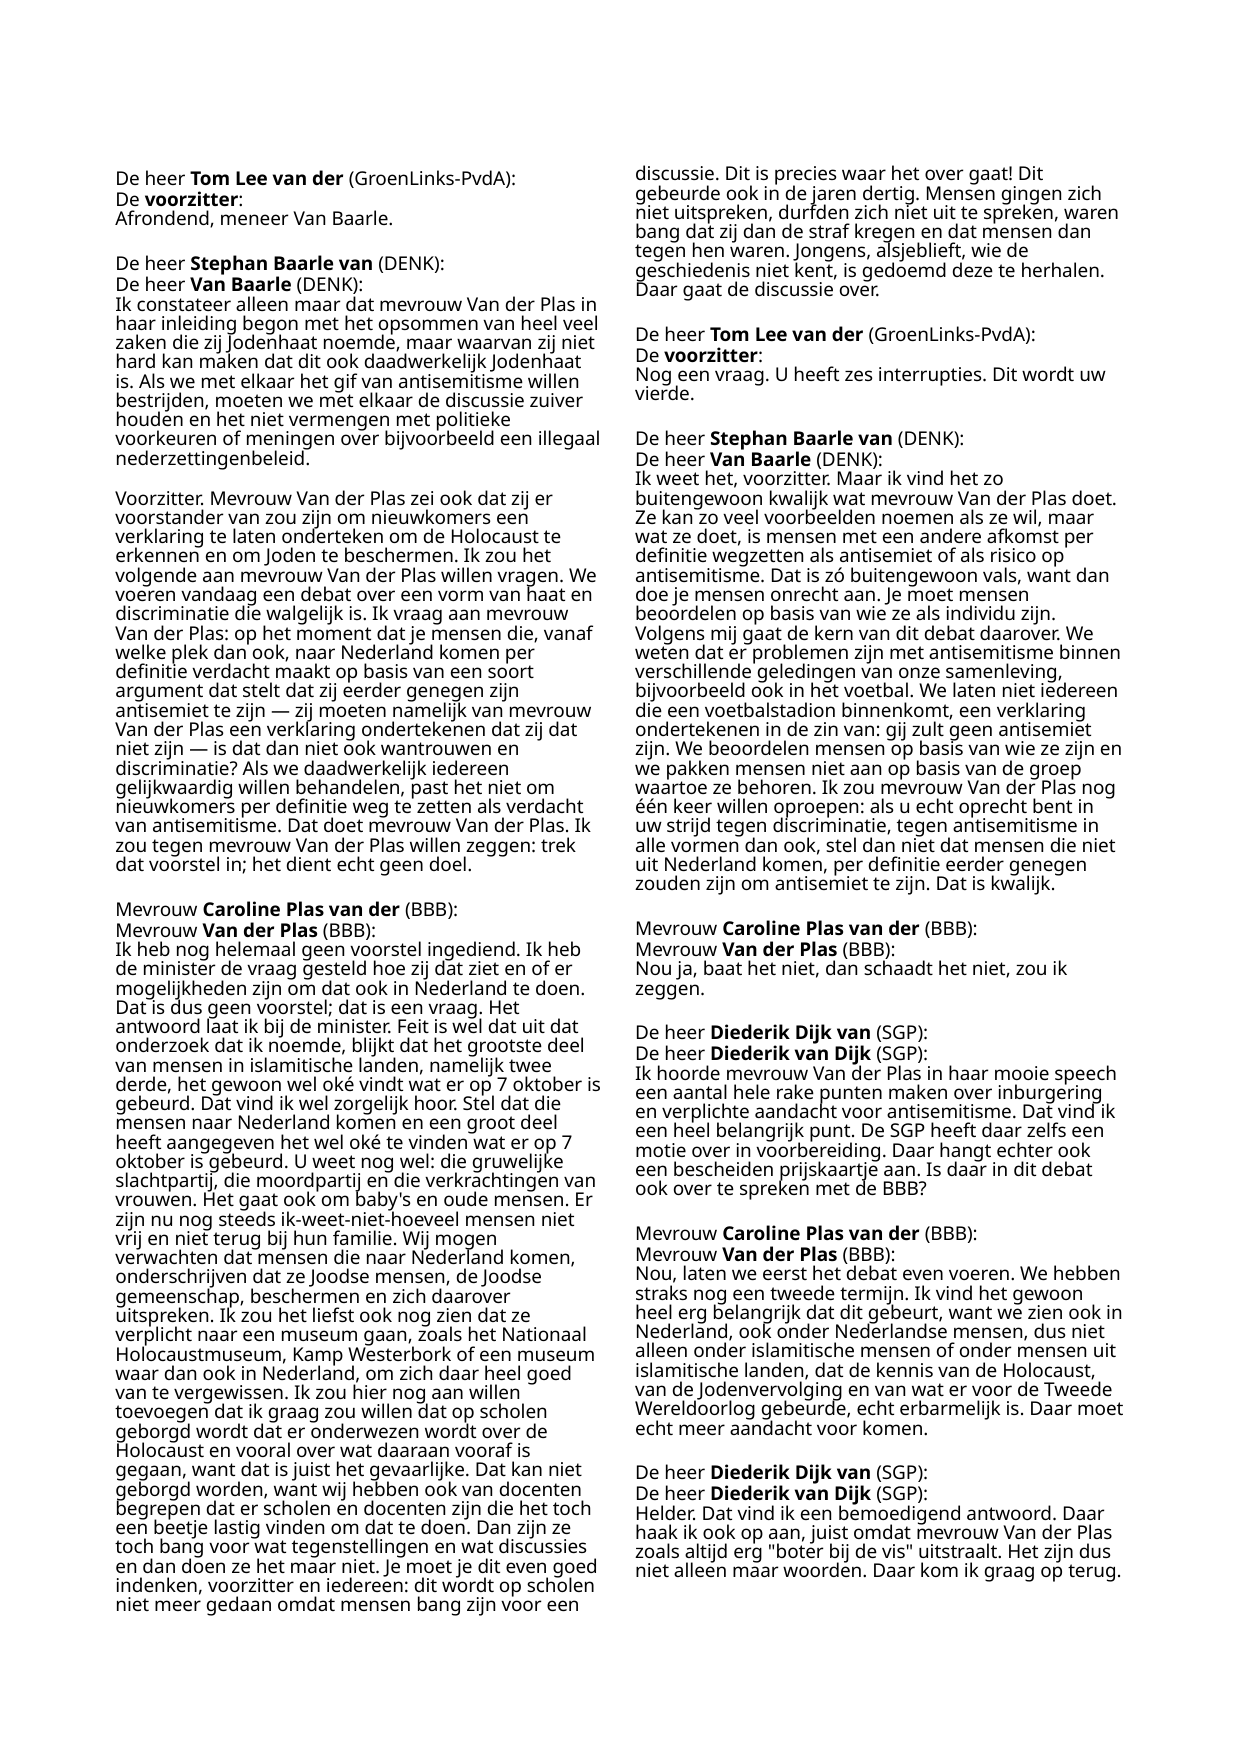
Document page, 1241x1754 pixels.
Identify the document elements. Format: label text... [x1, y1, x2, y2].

text De voorzitter: [635, 347, 1125, 366]
text De heer Stephan Baarle van (DENK): [635, 425, 1125, 451]
text Mevrouw Caroline Plas van der (BBB): [115, 896, 605, 922]
text Mevrouw Van der Plas (BBB): [635, 941, 1125, 960]
text De heer Diederik van Dijk (SGP): [635, 1045, 1125, 1064]
text De heer Tom Lee van der (GroenLinks-PvdA): [115, 165, 605, 191]
text De heer Tom Lee van der (GroenLinks-PvdA): [635, 321, 1125, 347]
text discussie. Dit is precies waar het over gaat! Dit gebeurde ook in de jaren dertig. Mensen gingen zich niet uitspreken, durfden zich niet uit te spreken, waren bang dat zij dan de straf kregen en dat mensen dan tegen hen waren. Jongens, alsjeblieft, wie de geschiedenis niet kent, is gedoemd deze te herhalen. Daar gaat de discussie over. [635, 165, 1125, 300]
text De heer Diederik van Dijk (SGP): [635, 1485, 1125, 1504]
text Ik weet het, voorzitter. Maar ik vind het zo buitengewoon kwalijk wat mevrouw Van der Plas doet. Ze kan zo veel voorbeelden noemen als ze wil, maar wat ze doet, is mensen met een andere afkomst per definitie wegzetten als antisemiet of als risico op antisemitisme. Dat is zó buitengewoon vals, want dan doe je mensen onrecht aan. Je moet mensen beoordelen op basis van wie ze als individu zijn. Volgens mij gaat de kern van dit debat daarover. We weten dat er problemen zijn met antisemitisme binnen verschillende geledingen van onze samenleving, bijvoorbeeld ook in het voetbal. We laten niet iedereen die een voetbalstadion binnenkomt, een verklaring ondertekenen in de zin van: gij zult geen antisemiet zijn. We beoordelen mensen op basis van wie ze zijn en we pakken mensen niet aan op basis van de groep waartoe ze behoren. Ik zou mevrouw Van der Plas nog één keer willen oproepen: als u echt oprecht bent in uw strijd tegen discriminatie, tegen antisemitisme in alle vormen dan ook, stel dan niet dat mensen die niet uit Nederland komen, per definitie eerder genegen zouden zijn om antisemiet te zijn. Dat is kwalijk. [635, 470, 1125, 894]
text De heer Stephan Baarle van (DENK): [115, 251, 605, 276]
text Mevrouw Caroline Plas van der (BBB): [635, 915, 1125, 941]
text De voorzitter: [115, 191, 605, 210]
text Ik hoorde mevrouw Van der Plas in haar mooie speech een aantal hele rake punten maken over inburgering en verplichte aandacht voor antisemitisme. Dat vind ik een heel belangrijk punt. De SGP heeft daar zelfs een motie over in voorbereiding. Daar hangt echter ook een bescheiden prijskaartje aan. Is daar in dit debat ook over te spreken met de BBB? [635, 1064, 1125, 1199]
text De heer Van Baarle (DENK): [115, 276, 605, 296]
text Voorzitter. Mevrouw Van der Plas zei ook dat zij er voorstander van zou zijn om nieuwkomers een verklaring te laten onderteken om de Holocaust te erkennen en om Joden te beschermen. Ik zou het volgende aan mevrouw Van der Plas willen vragen. We voeren vandaag een debat over een vorm van haat en discriminatie die walgelijk is. Ik vraag aan mevrouw Van der Plas: op het moment dat je mensen die, vanaf welke plek dan ook, naar Nederland komen per definitie verdacht maakt op basis van een soort argument dat stelt dat zij eerder genegen zijn antisemiet te zijn — zij moeten namelijk van mevrouw Van der Plas een verklaring ondertekenen dat zij dat niet zijn — is dat dan niet ook wantrouwen en discriminatie? Als we daadwerkelijk iedereen gelijkwaardig willen behandelen, past het niet om nieuwkomers per definitie weg te zetten als verdacht van antisemitisme. Dat doet mevrouw Van der Plas. Ik zou tegen mevrouw Van der Plas willen zeggen: trek dat voorstel in; het dient echt geen doel. [115, 490, 605, 875]
text Mevrouw Van der Plas (BBB): [635, 1246, 1125, 1265]
text Nou, laten we eerst het debat even voeren. We hebben straks nog een tweede termijn. Ik vind het gewoon heel erg belangrijk dat dit gebeurt, want we zien ook in Nederland, ook onder Nederlandse mensen, dus niet alleen onder islamitische mensen of onder mensen uit islamitische landen, dat de kennis van de Holocaust, van de Jodenvervolging en van wat er voor de Tweede Wereldoorlog gebeurde, echt erbarmelijk is. Daar moet echt meer aandacht voor komen. [635, 1265, 1125, 1439]
text Afrondend, meneer Van Baarle. [115, 210, 605, 230]
text Ik heb nog helemaal geen voorstel ingediend. Ik heb de minister de vraag gesteld hoe zij dat ziet en of er mogelijkheden zijn om dat ook in Nederland te doen. Dat is dus geen voorstel; dat is een vraag. Het antwoord laat ik bij de minister. Feit is wel dat uit dat onderzoek dat ik noemde, blijkt dat het grootste deel van mensen in islamitische landen, namelijk twee derde, het gewoon wel oké vindt wat er op 7 oktober is gebeurd. Dat vind ik wel zorgelijk hoor. Stel dat die mensen naar Nederland komen en een groot deel heeft aangegeven het wel oké te vinden wat er op 7 oktober is gebeurd. U weet nog wel: die gruwelijke slachtpartij, die moordpartij en die verkrachtingen van vrouwen. Het gaat ook om baby's en oude mensen. Er zijn nu nog steeds ik-weet-niet-hoeveel mensen niet vrij en niet terug bij hun familie. Wij mogen verwachten dat mensen die naar Nederland komen, onderschrijven dat ze Joodse mensen, de Joodse gemeenschap, beschermen en zich daarover uitspreken. Ik zou het liefst ook nog zien dat ze verplicht naar een museum gaan, zoals het Nationaal Holocaustmuseum, Kamp Westerbork of een museum waar dan ook in Nederland, om zich daar heel goed van te vergewissen. Ik zou hier nog aan willen toevoegen dat ik graag zou willen dat op scholen geborgd wordt dat er onderwezen wordt over de Holocaust en vooral over wat daaraan vooraf is gegaan, want dat is juist het gevaarlijke. Dat kan niet geborgd worden, want wij hebben ook van docenten begrepen dat er scholen en docenten zijn die het toch een beetje lastig vinden om dat te doen. Dan zijn ze toch bang voor wat tegenstellingen en wat discussies en dan doen ze het maar niet. Je moet je dit even goed indenken, voorzitter en iedereen: dit wordt op scholen niet meer gedaan omdat mensen bang zijn voor een [115, 941, 605, 1615]
text De heer Van Baarle (DENK): [635, 451, 1125, 470]
text Mevrouw Caroline Plas van der (BBB): [635, 1220, 1125, 1246]
text Mevrouw Van der Plas (BBB): [115, 922, 605, 941]
text Nog een vraag. U heeft zes interrupties. Dit wordt uw vierde. [635, 366, 1125, 404]
text Helder. Dat vind ik een bemoedigend antwoord. Daar haak ik ook op aan, juist omdat mevrouw Van der Plas zoals altijd erg "boter bij de vis" uitstraalt. Het zijn dus niet alleen maar woorden. Daar kom ik graag op terug. [635, 1504, 1125, 1582]
text Nou ja, baat het niet, dan schaadt het niet, zou ik zeggen. [635, 960, 1125, 999]
text De heer Diederik Dijk van (SGP): [635, 1019, 1125, 1045]
text De heer Diederik Dijk van (SGP): [635, 1459, 1125, 1485]
text Ik constateer alleen maar dat mevrouw Van der Plas in haar inleiding begon met het opsommen van heel veel zaken die zij Jodenhaat noemde, maar waarvan zij niet hard kan maken dat dit ook daadwerkelijk Jodenhaat is. Als we met elkaar het gif van antisemitisme willen bestrijden, moeten we met elkaar de discussie zuiver houden en het niet vermengen met politieke voorkeuren of meningen over bijvoorbeeld een illegaal nederzettingenbeleid. [115, 296, 605, 469]
